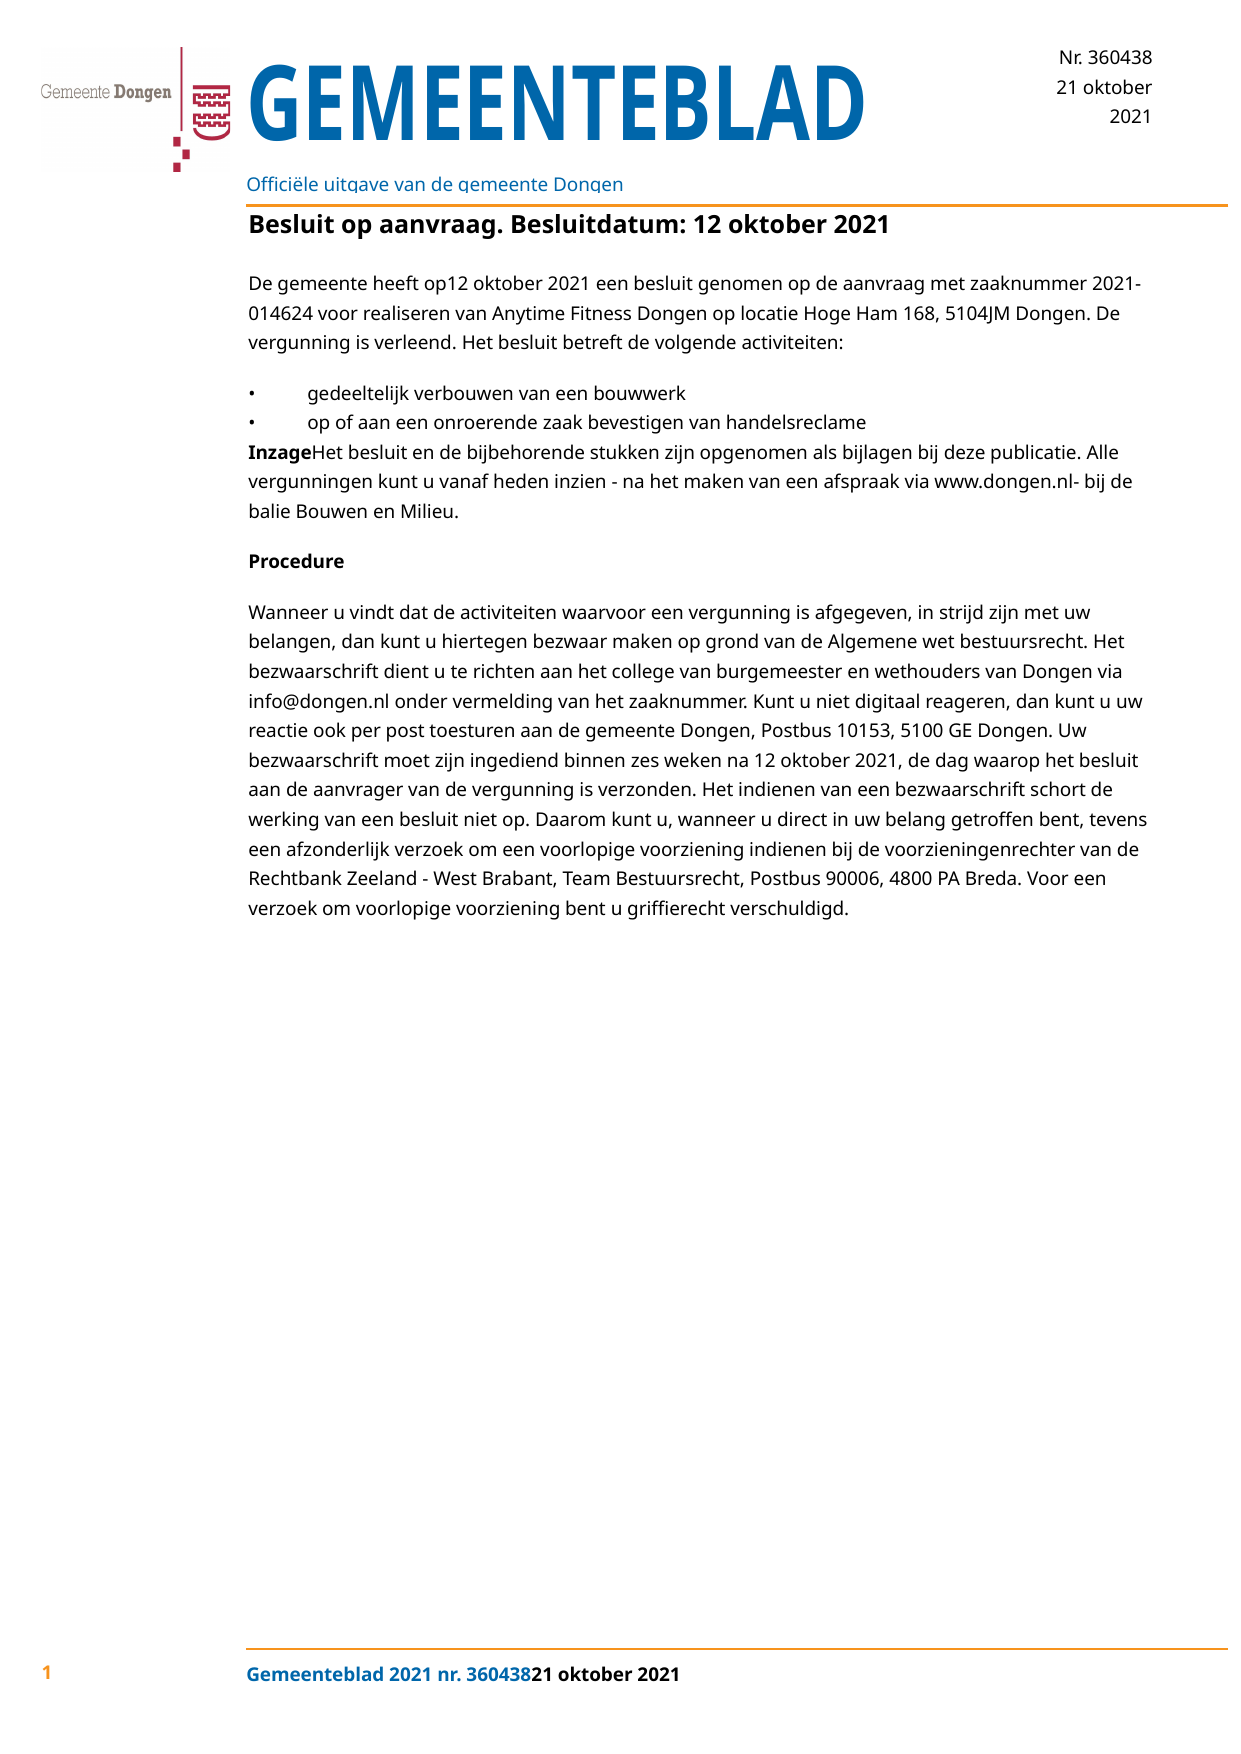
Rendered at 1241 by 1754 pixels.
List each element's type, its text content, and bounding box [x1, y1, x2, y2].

list op of aan een onroerende zaak bevestigen van handelsreclame [248, 409, 1152, 435]
list gedeeltelijk verbouwen van een bouwwerk [248, 380, 1152, 406]
text InzageHet besluit en de bijbehorende stukken zijn opgenomen als bijlagen bij deze publicatie. Alle vergunningen kunt u vanaf heden inzien - na het maken van een afspraak via www.dongen.nl- bij de balie Bouwen en Milieu. [248, 439, 1152, 524]
text Besluit op aanvraag. Besluitdatum: 12 oktober 2021 [248, 207, 1152, 241]
text De gemeente heeft op12 oktober 2021 een besluit genomen op de aanvraag met zaaknummer 2021-014624 voor realiseren van Anytime Fitness Dongen op locatie Hoge Ham 168, 5104JM Dongen. De vergunning is verleend. Het besluit betreft de volgende activiteiten: [248, 270, 1152, 355]
picture [41, 47, 231, 172]
text Wanneer u vindt dat de activiteiten waarvoor een vergunning is afgegeven, in strijd zijn met uw belangen, dan kunt u hiertegen bezwaar maken op grond van de Algemene wet bestuursrecht. Het bezwaarschrift dient u te richten aan het college van burgemeester en wethouders van Dongen via info@dongen.nl onder vermelding van het zaaknummer. Kunt u niet digitaal reageren, dan kunt u uw reactie ook per post toesturen aan de gemeente Dongen, Postbus 10153, 5100 GE Dongen. Uw bezwaarschrift moet zijn ingediend binnen zes weken na 12 oktober 2021, de dag waarop het besluit aan de aanvrager van de vergunning is verzonden. Het indienen van een bezwaarschrift schort de werking van een besluit niet op. Daarom kunt u, wanneer u direct in uw belang getroffen bent, tevens een afzonderlijk verzoek om een voorlopige voorziening indienen bij de voorzieningenrechter van de Rechtbank Zeeland - West Brabant, Team Bestuursrecht, Postbus 90006, 4800 PA Breda. Voor een verzoek om voorlopige voorziening bent u griffierecht verschuldigd. [248, 599, 1152, 921]
text Procedure [248, 549, 1152, 574]
